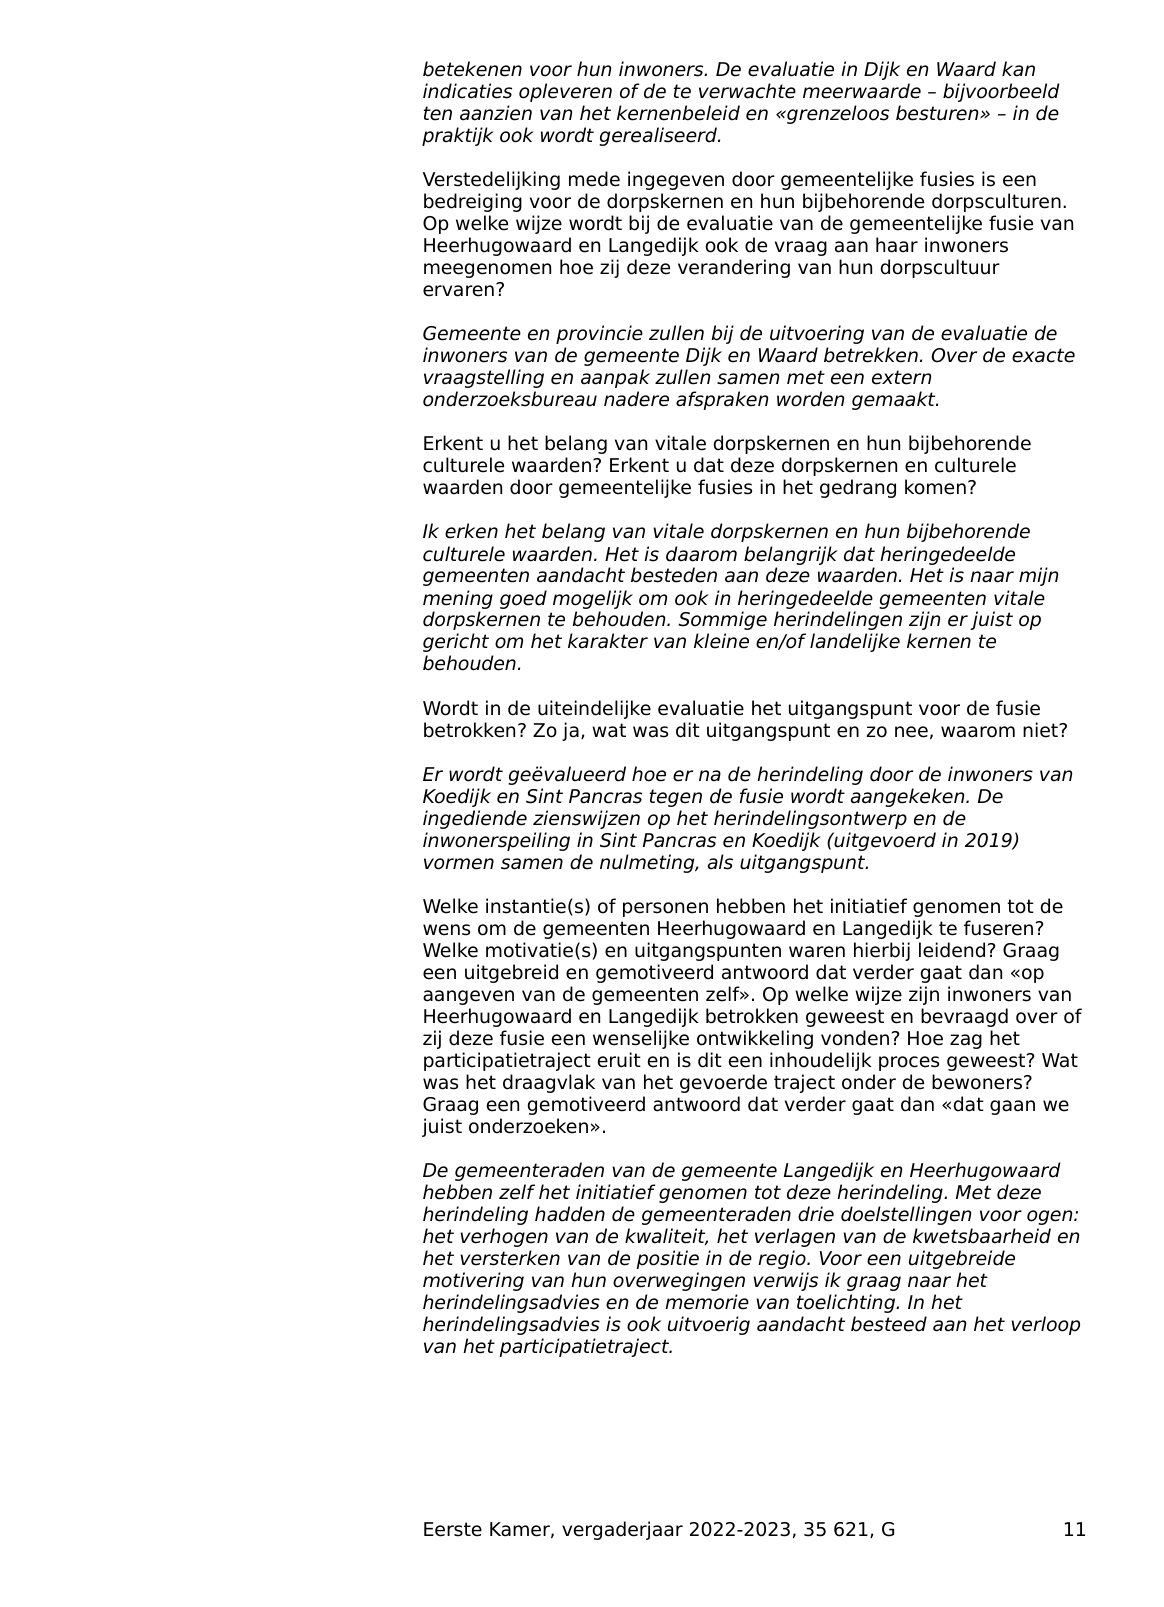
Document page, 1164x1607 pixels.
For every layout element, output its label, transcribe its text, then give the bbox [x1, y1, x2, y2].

text betekenen voor hun inwoners. De evaluatie in Dijk en Waard kan indicaties opleveren of de te verwachte meerwaarde – bijvoorbeeld ten aanzien van het kernenbeleid en «grenzeloos besturen» – in de praktijk ook wordt gerealiseerd. [422, 59, 1087, 147]
text Welke instantie(s) of personen hebben het initiatief genomen tot de wens om de gemeenten Heerhugowaard en Langedijk te fuseren? Welke motivatie(s) en uitgangspunten waren hierbij leidend? Graag een uitgebreid en gemotiveerd antwoord dat verder gaat dan «op aangeven van de gemeenten zelf». Op welke wijze zijn inwoners van Heerhugowaard en Langedijk betrokken geweest en bevraagd over of zij deze fusie een wenselijke ontwikkeling vonden? Hoe zag het participatietraject eruit en is dit een inhoudelijk proces geweest? Wat was het draagvlak van het gevoerde traject onder de bewoners? Graag een gemotiveerd antwoord dat verder gaat dan «dat gaan we juist onderzoeken». [422, 896, 1087, 1137]
text Wordt in de uiteindelijke evaluatie het uitgangspunt voor de fusie betrokken? Zo ja, wat was dit uitgangspunt en zo nee, waarom niet? [422, 697, 1087, 741]
text Ik erken het belang van vitale dorpskernen en hun bijbehorende culturele waarden. Het is daarom belangrijk dat heringedeelde gemeenten aandacht besteden aan deze waarden. Het is naar mijn mening goed mogelijk om ook in heringedeelde gemeenten vitale dorpskernen te behouden. Sommige herindelingen zijn er juist op gericht om het karakter van kleine en/of landelijke kernen te behouden. [422, 521, 1087, 675]
text Erkent u het belang van vitale dorpskernen en hun bijbehorende culturele waarden? Erkent u dat deze dorpskernen en culturele waarden door gemeentelijke fusies in het gedrang komen? [422, 433, 1087, 499]
text Er wordt geëvalueerd hoe er na de herindeling door de inwoners van Koedijk en Sint Pancras tegen de fusie wordt aangekeken. De ingediende zienswijzen op het herindelingsontwerp en de inwonerspeiling in Sint Pancras en Koedijk (uitgevoerd in 2019) vormen samen de nulmeting, als uitgangspunt. [422, 764, 1087, 873]
text Verstedelijking mede ingegeven door gemeentelijke fusies is een bedreiging voor de dorpskernen en hun bijbehorende dorpsculturen. Op welke wijze wordt bij de evaluatie van de gemeentelijke fusie van Heerhugowaard en Langedijk ook de vraag aan haar inwoners meegenomen hoe zij deze verandering van hun dorpscultuur ervaren? [422, 169, 1087, 301]
text Gemeente en provincie zullen bij de uitvoering van de evaluatie de inwoners van de gemeente Dijk en Waard betrekken. Over de exacte vraagstelling en aanpak zullen samen met een extern onderzoeksbureau nadere afspraken worden gemaakt. [422, 323, 1087, 411]
text De gemeenteraden van de gemeente Langedijk en Heerhugowaard hebben zelf het initiatief genomen tot deze herindeling. Met deze herindeling hadden de gemeenteraden drie doelstellingen voor ogen: het verhogen van de kwaliteit, het verlagen van de kwetsbaarheid en het versterken van de positie in de regio. Voor een uitgebreide motivering van hun overwegingen verwijs ik graag naar het herindelingsadvies en de memorie van toelichting. In het herindelingsadvies is ook uitvoerig aandacht besteed aan het verloop van het participatietraject. [422, 1160, 1087, 1357]
